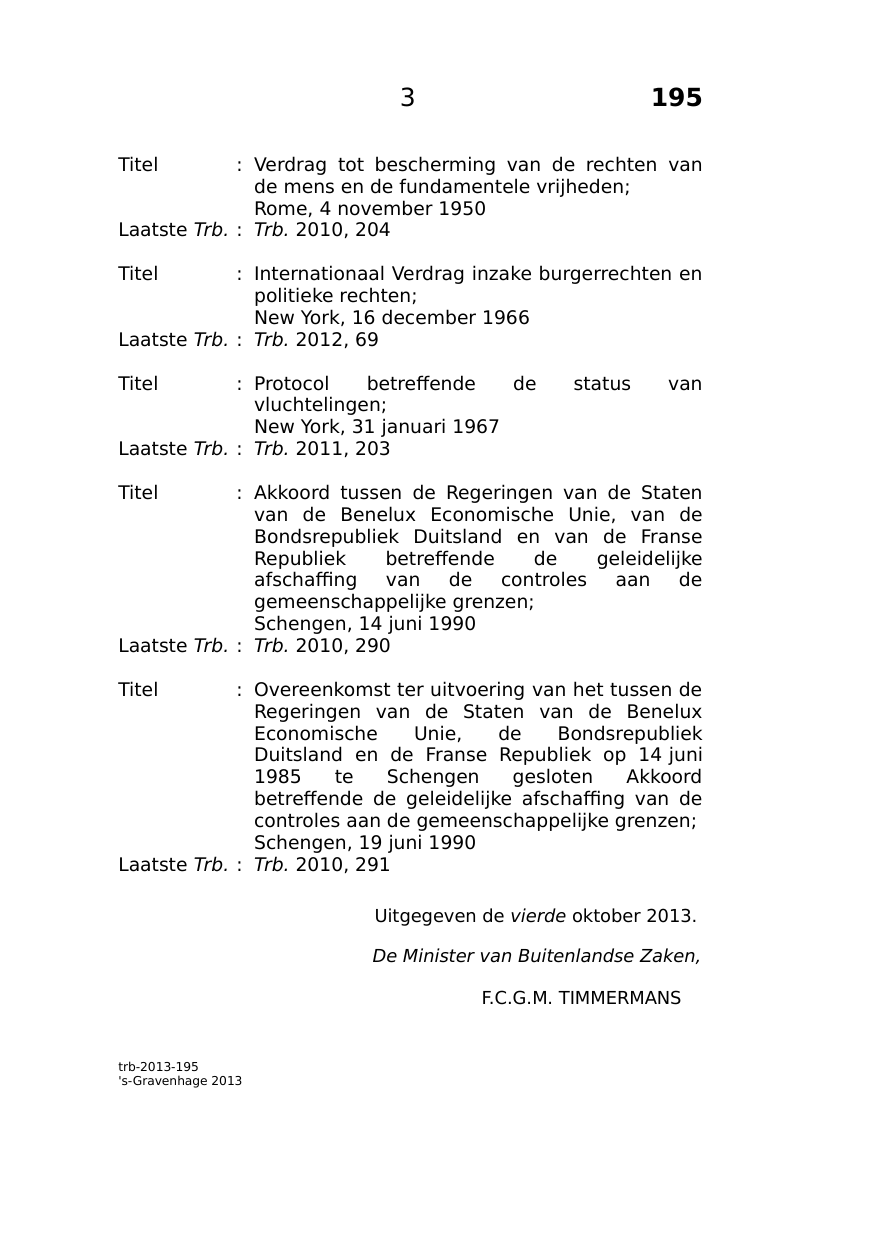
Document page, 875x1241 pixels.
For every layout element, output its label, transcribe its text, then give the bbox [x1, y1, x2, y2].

table_cell [118, 351, 236, 372]
table_cell : [236, 635, 254, 657]
table_cell Trb. 2011, 203 [254, 438, 703, 460]
table_cell Trb. 2010, 204 [254, 219, 703, 241]
table_cell : [236, 154, 254, 219]
table_cell : [236, 329, 254, 351]
table_cell Laatste Trb. [118, 329, 236, 351]
table_cell : [236, 263, 254, 329]
text 's-Gravenhage 2013 [118, 1074, 352, 1088]
table_cell : [236, 854, 254, 876]
table_cell [236, 657, 254, 679]
table_cell Titel [118, 373, 236, 438]
table_cell [254, 351, 703, 372]
table_cell Titel [118, 679, 236, 854]
table_cell Titel [118, 482, 236, 635]
table_cell Akkoord tussen de Regeringen van de Staten van de Benelux Economische Unie, van de Bondsrepubliek Duitsland en van de Franse Republiek betreffende de geleidelijke afschaffing van de controles aan de gemeenschappelijke grenzen; Schengen, 14 juni 1990 [254, 482, 703, 635]
table_cell [254, 241, 703, 263]
table_cell [236, 351, 254, 372]
table_cell Trb. 2010, 290 [254, 635, 703, 657]
table_cell [118, 241, 236, 263]
text trb-2013-195 [118, 1060, 352, 1074]
table_cell Trb. 2010, 291 [254, 854, 703, 876]
table_cell Titel [118, 263, 236, 329]
table_cell [254, 132, 703, 154]
table_cell : [236, 679, 254, 854]
text Uitgegeven de vierde oktober 2013. [118, 906, 703, 926]
table_cell Protocol betreffende de status van vluchtelingen; New York, 31 januari 1967 [254, 373, 703, 438]
table_cell Verdrag tot bescherming van de rechten van de mens en de fundamentele vrijheden; Rome, 4 november 1950 [254, 154, 703, 219]
table_cell [118, 460, 236, 482]
table_cell Laatste Trb. [118, 438, 236, 460]
table_cell [236, 460, 254, 482]
table_cell Laatste Trb. [118, 854, 236, 876]
text De Minister van Buitenlandse Zaken, F.C.G.M. TIMMERMANS [118, 946, 703, 1008]
table_cell : [236, 219, 254, 241]
table_cell [254, 657, 703, 679]
table_cell : [236, 482, 254, 635]
table_cell Overeenkomst ter uitvoering van het tussen de Regeringen van de Staten van de Benelux Economische Unie, de Bondsrepubliek Duitsland en de Franse Republiek op 14 juni 1985 te Schengen gesloten Akkoord betreffende de geleidelijke afschaffing van de controles aan de gemeenschappelijke grenzen; Schengen, 19 juni 1990 [254, 679, 703, 854]
table_cell : [236, 373, 254, 438]
table_cell Laatste Trb. [118, 219, 236, 241]
table_cell Laatste Trb. [118, 635, 236, 657]
table_cell [254, 460, 703, 482]
table_cell [236, 241, 254, 263]
table_cell [118, 132, 236, 154]
table_cell : [236, 438, 254, 460]
table_cell Trb. 2012, 69 [254, 329, 703, 351]
table_cell Internationaal Verdrag inzake burgerrechten en politieke rechten; New York, 16 december 1966 [254, 263, 703, 329]
table_cell [118, 657, 236, 679]
table_cell [236, 132, 254, 154]
table_cell Titel [118, 154, 236, 219]
